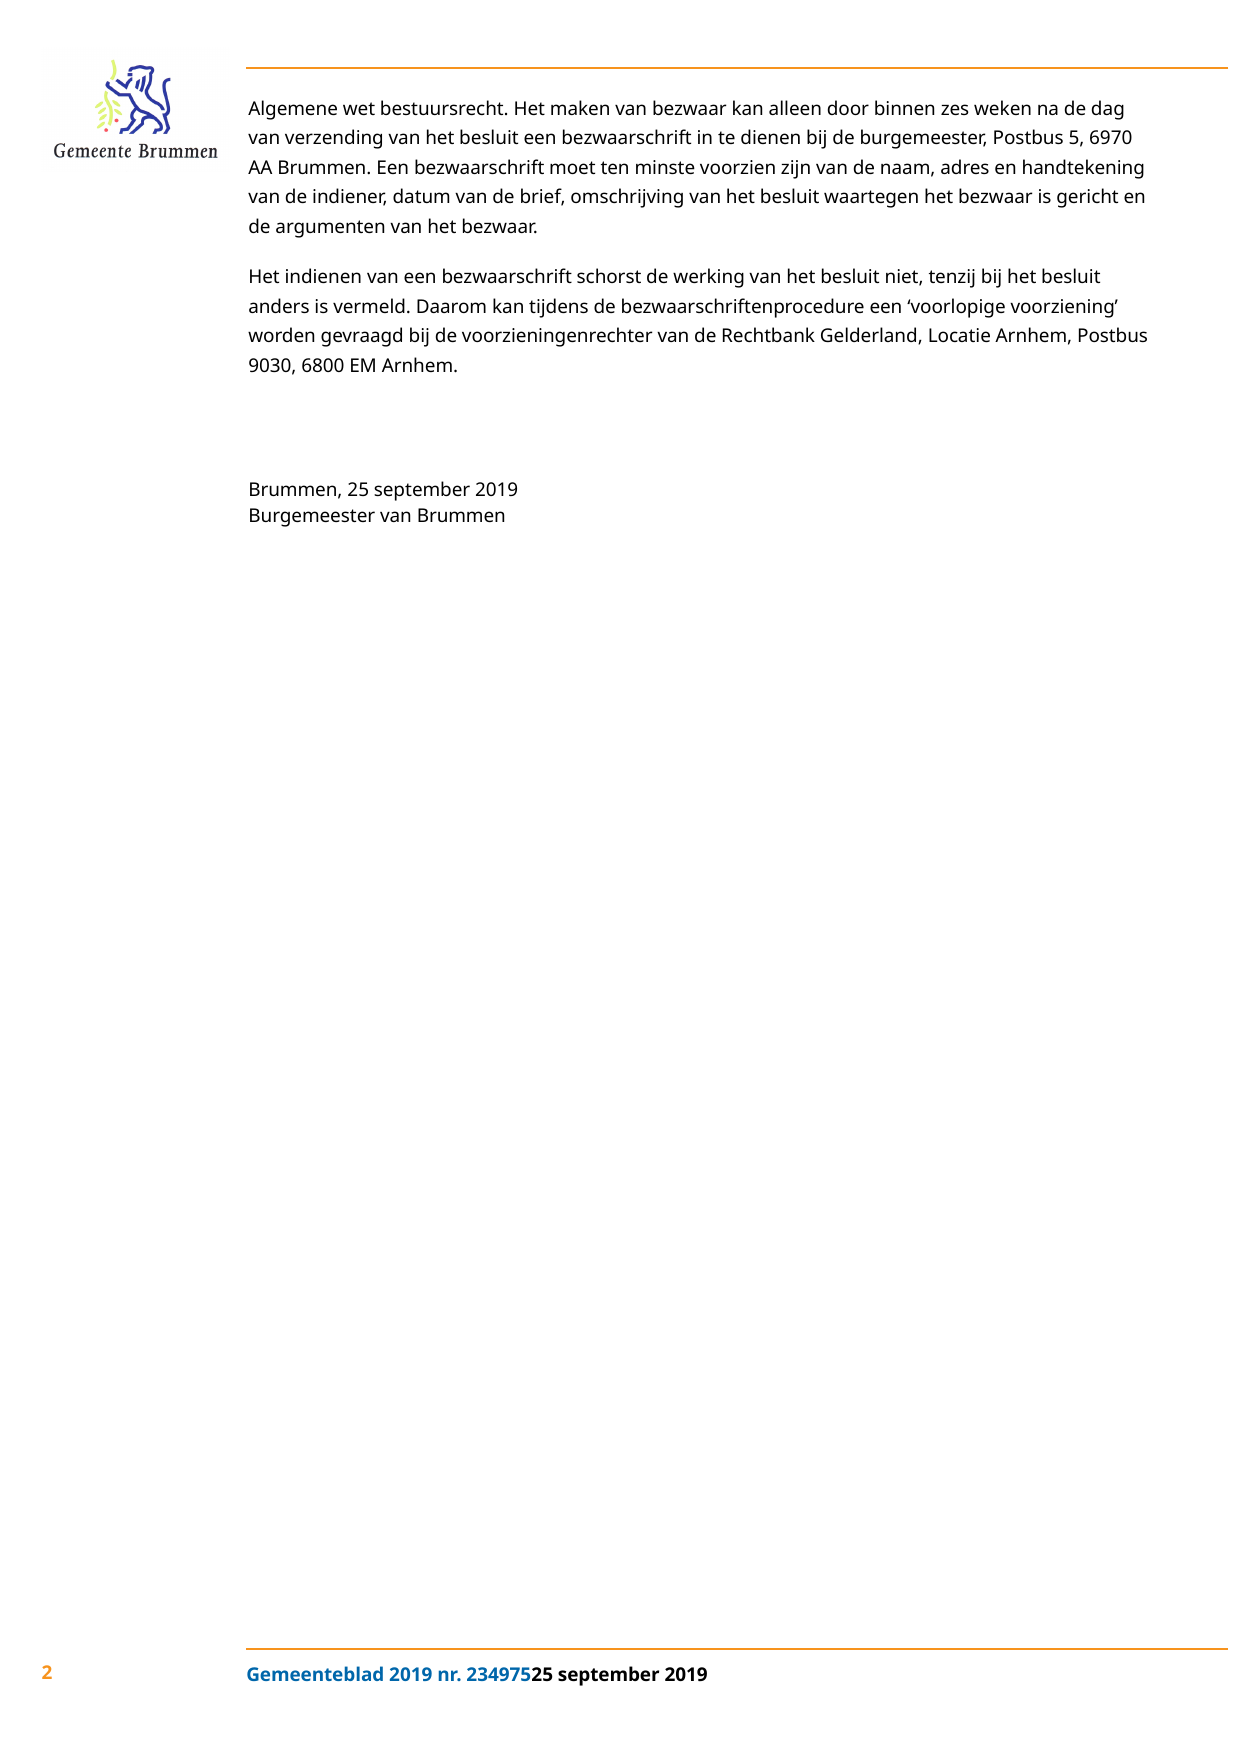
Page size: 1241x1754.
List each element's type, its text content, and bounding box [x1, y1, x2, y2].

text Brummen, 25 september 2019 [248, 476, 1152, 502]
text Burgemeester van Brummen [248, 502, 1152, 528]
text Het indienen van een bezwaarschrift schorst de werking van het besluit niet, tenzij bij het besluit anders is vermeld. Daarom kan tijdens de bezwaarschriftenprocedure een ‘voorlopige voorziening’ worden gevraagd bij de voorzieningenrechter van de Rechtbank Gelderland, Locatie Arnhem, Postbus 9030, 6800 EM Arnhem. [248, 263, 1152, 378]
picture [41, 47, 231, 172]
text Algemene wet bestuursrecht. Het maken van bezwaar kan alleen door binnen zes weken na de dag van verzending van het besluit een bezwaarschrift in te dienen bij de burgemeester, Postbus 5, 6970 AA Brummen. Een bezwaarschrift moet ten minste voorzien zijn van de naam, adres en handtekening van de indiener, datum van de brief, omschrijving van het besluit waartegen het bezwaar is gericht en de argumenten van het bezwaar. [248, 95, 1152, 239]
